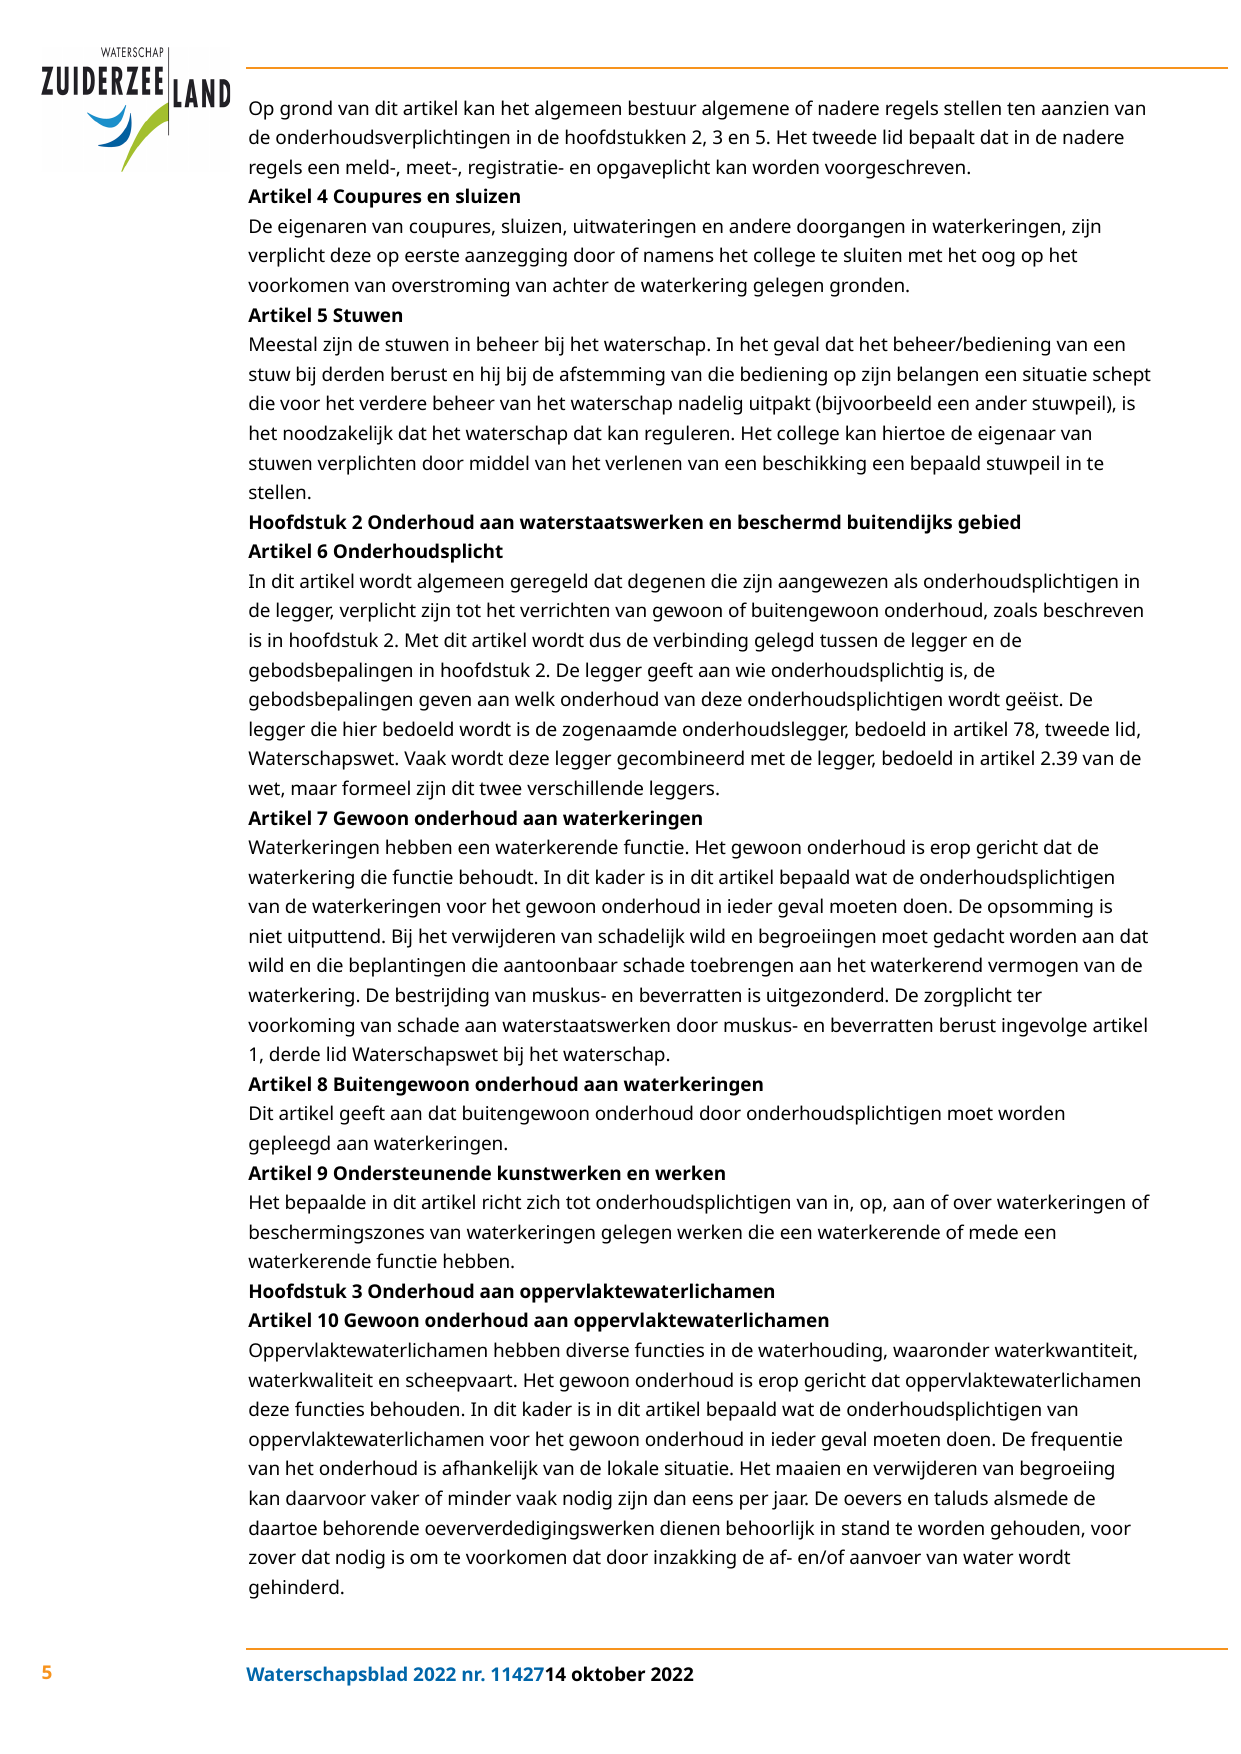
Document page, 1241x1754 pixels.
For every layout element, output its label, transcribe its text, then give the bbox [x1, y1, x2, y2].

text Artikel 8 Buitengewoon onderhoud aan waterkeringen [248, 1071, 1152, 1097]
text Hoofdstuk 3 Onderhoud aan oppervlaktewaterlichamen [248, 1278, 1152, 1304]
text Meestal zijn de stuwen in beheer bij het waterschap. In het geval dat het beheer/bediening van een stuw bij derden berust en hij bij de afstemming van die bediening op zijn belangen een situatie schept die voor het verdere beheer van het waterschap nadelig uitpakt (bijvoorbeeld een ander stuwpeil), is het noodzakelijk dat het waterschap dat kan reguleren. Het college kan hiertoe de eigenaar van stuwen verplichten door middel van het verlenen van een beschikking een bepaald stuwpeil in te stellen. [248, 331, 1152, 505]
text Artikel 10 Gewoon onderhoud aan oppervlaktewaterlichamen [248, 1308, 1152, 1333]
text Artikel 7 Gewoon onderhoud aan waterkeringen [248, 805, 1152, 831]
text Oppervlaktewaterlichamen hebben diverse functies in de waterhouding, waaronder waterkwantiteit, waterkwaliteit en scheepvaart. Het gewoon onderhoud is erop gericht dat oppervlaktewaterlichamen deze functies behouden. In dit kader is in dit artikel bepaald wat de onderhoudsplichtigen van oppervlaktewaterlichamen voor het gewoon onderhoud in ieder geval moeten doen. De frequentie van het onderhoud is afhankelijk van de lokale situatie. Het maaien en verwijderen van begroeiing kan daarvoor vaker of minder vaak nodig zijn dan eens per jaar. De oevers en taluds alsmede de daartoe behorende oeververdedigingswerken dienen behoorlijk in stand te worden gehouden, voor zover dat nodig is om te voorkomen dat door inzakking de af- en/of aanvoer van water wordt gehinderd. [248, 1337, 1152, 1600]
text Op grond van dit artikel kan het algemeen bestuur algemene of nadere regels stellen ten aanzien van de onderhoudsverplichtingen in de hoofdstukken 2, 3 en 5. Het tweede lid bepaalt dat in de nadere regels een meld-, meet-, registratie- en opgaveplicht kan worden voorgeschreven. [248, 95, 1152, 180]
text Waterkeringen hebben een waterkerende functie. Het gewoon onderhoud is erop gericht dat de waterkering die functie behoudt. In dit kader is in dit artikel bepaald wat de onderhoudsplichtigen van de waterkeringen voor het gewoon onderhoud in ieder geval moeten doen. De opsomming is niet uitputtend. Bij het verwijderen van schadelijk wild en begroeiingen moet gedacht worden aan dat wild en die beplantingen die aantoonbaar schade toebrengen aan het waterkerend vermogen van de waterkering. De bestrijding van muskus- en beverratten is uitgezonderd. De zorgplicht ter voorkoming van schade aan waterstaatswerken door muskus- en beverratten berust ingevolge artikel 1, derde lid Waterschapswet bij het waterschap. [248, 834, 1152, 1067]
text Dit artikel geeft aan dat buitengewoon onderhoud door onderhoudsplichtigen moet worden gepleegd aan waterkeringen. [248, 1101, 1152, 1156]
picture [41, 47, 231, 172]
text De eigenaren van coupures, sluizen, uitwateringen en andere doorgangen in waterkeringen, zijn verplicht deze op eerste aanzegging door of namens het college te sluiten met het oog op het voorkomen van overstroming van achter de waterkering gelegen gronden. [248, 213, 1152, 298]
text Artikel 5 Stuwen [248, 302, 1152, 328]
text Het bepaalde in dit artikel richt zich tot onderhoudsplichtigen van in, op, aan of over waterkeringen of beschermingszones van waterkeringen gelegen werken die een waterkerende of mede een waterkerende functie hebben. [248, 1189, 1152, 1274]
text In dit artikel wordt algemeen geregeld dat degenen die zijn aangewezen als onderhoudsplichtigen in de legger, verplicht zijn tot het verrichten van gewoon of buitengewoon onderhoud, zoals beschreven is in hoofdstuk 2. Met dit artikel wordt dus de verbinding gelegd tussen de legger en de gebodsbepalingen in hoofdstuk 2. De legger geeft aan wie onderhoudsplichtig is, de gebodsbepalingen geven aan welk onderhoud van deze onderhoudsplichtigen wordt geëist. De legger die hier bedoeld wordt is de zogenaamde onderhoudslegger, bedoeld in artikel 78, tweede lid, Waterschapswet. Vaak wordt deze legger gecombineerd met de legger, bedoeld in artikel 2.39 van de wet, maar formeel zijn dit twee verschillende leggers. [248, 568, 1152, 801]
text Artikel 9 Ondersteunende kunstwerken en werken [248, 1160, 1152, 1186]
text Artikel 6 Onderhoudsplicht [248, 538, 1152, 564]
text Hoofdstuk 2 Onderhoud aan waterstaatswerken en beschermd buitendijks gebied [248, 509, 1152, 535]
text Artikel 4 Coupures en sluizen [248, 183, 1152, 209]
